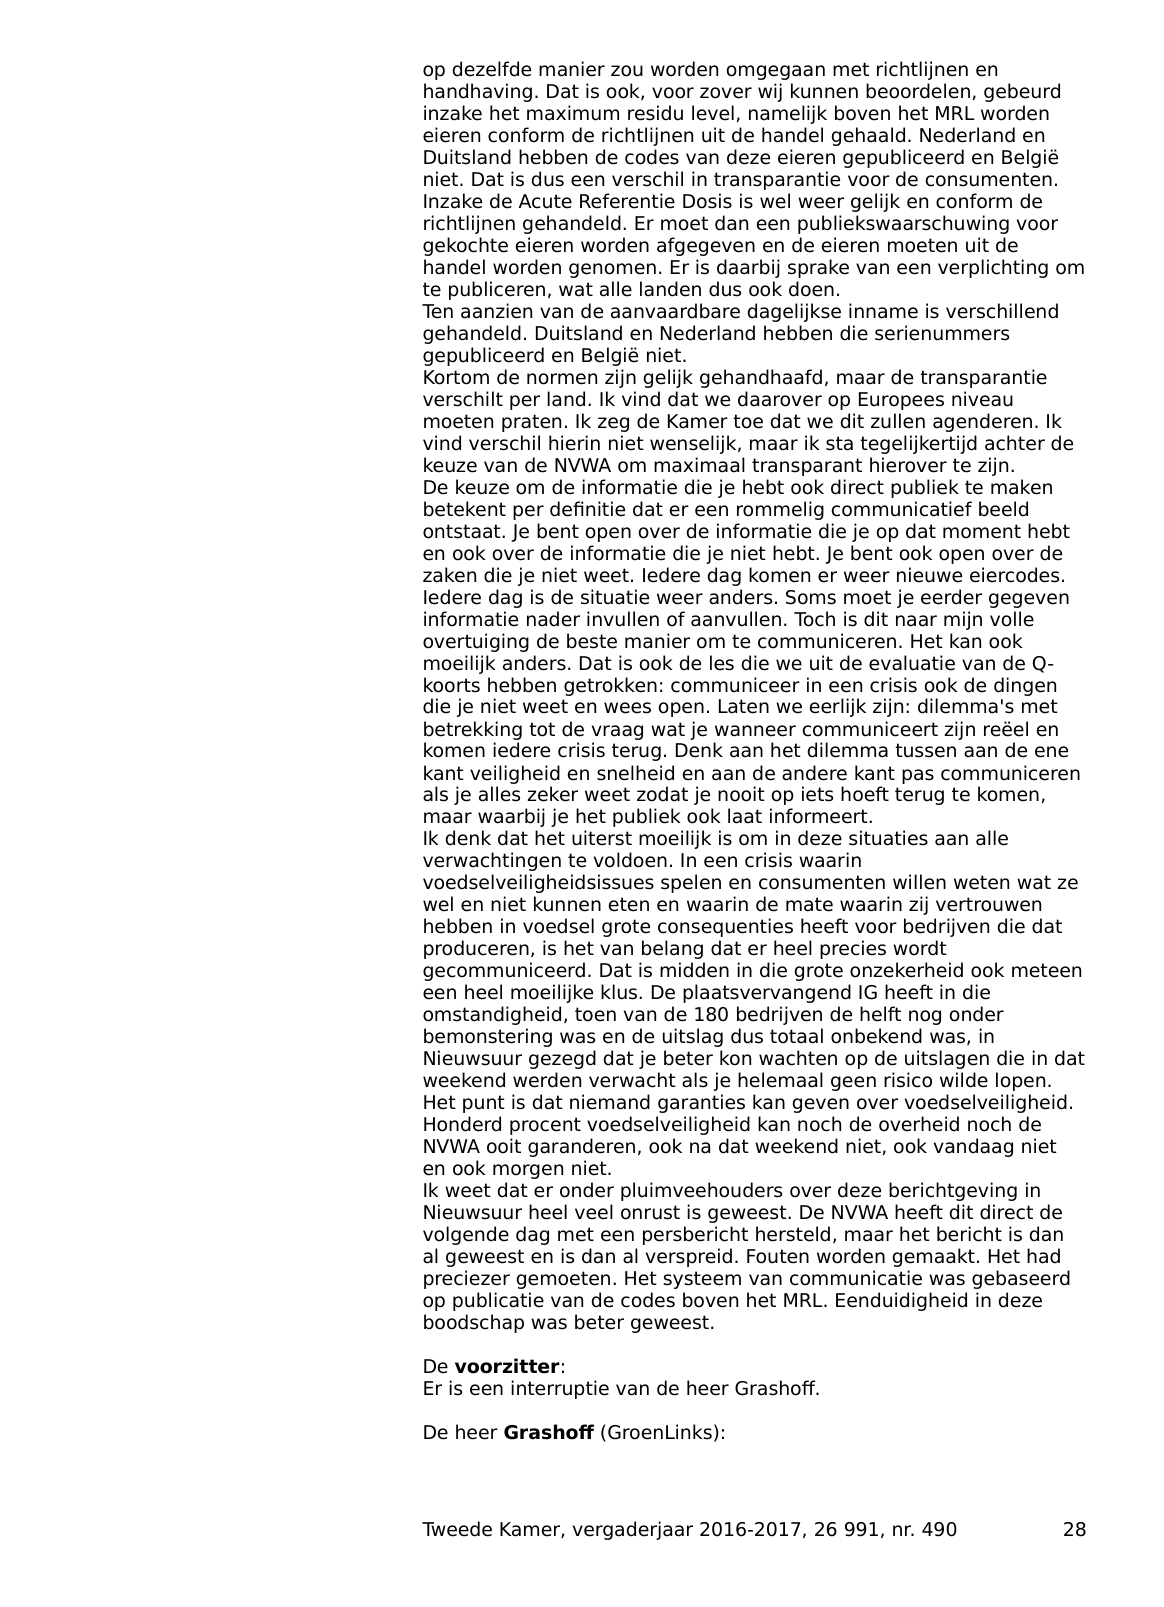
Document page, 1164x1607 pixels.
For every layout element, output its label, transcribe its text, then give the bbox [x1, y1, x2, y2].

text De keuze om de informatie die je hebt ook direct publiek te maken betekent per definitie dat er een rommelig communicatief beeld ontstaat. Je bent open over de informatie die je op dat moment hebt en ook over de informatie die je niet hebt. Je bent ook open over de zaken die je niet weet. Iedere dag komen er weer nieuwe eiercodes. Iedere dag is de situatie weer anders. Soms moet je eerder gegeven informatie nader invullen of aanvullen. Toch is dit naar mijn volle overtuiging de beste manier om te communiceren. Het kan ook moeilijk anders. Dat is ook de les die we uit de evaluatie van de Q-koorts hebben getrokken: communiceer in een crisis ook de dingen die je niet weet en wees open. Laten we eerlijk zijn: dilemma's met betrekking tot de vraag wat je wanneer communiceert zijn reëel en komen iedere crisis terug. Denk aan het dilemma tussen aan de ene kant veiligheid en snelheid en aan de andere kant pas communiceren als je alles zeker weet zodat je nooit op iets hoeft terug te komen, maar waarbij je het publiek ook laat informeert. [422, 477, 1087, 828]
text Er is een interruptie van de heer Grashoff. [422, 1378, 1087, 1400]
text Ik denk dat het uiterst moeilijk is om in deze situaties aan alle verwachtingen te voldoen. In een crisis waarin voedselveiligheidsissues spelen en consumenten willen weten wat ze wel en niet kunnen eten en waarin de mate waarin zij vertrouwen hebben in voedsel grote consequenties heeft voor bedrijven die dat produceren, is het van belang dat er heel precies wordt gecommuniceerd. Dat is midden in die grote onzekerheid ook meteen een heel moeilijke klus. De plaatsvervangend IG heeft in die omstandigheid, toen van de 180 bedrijven de helft nog onder bemonstering was en de uitslag dus totaal onbekend was, in Nieuwsuur gezegd dat je beter kon wachten op de uitslagen die in dat weekend werden verwacht als je helemaal geen risico wilde lopen. Het punt is dat niemand garanties kan geven over voedselveiligheid. Honderd procent voedselveiligheid kan noch de overheid noch de NVWA ooit garanderen, ook na dat weekend niet, ook vandaag niet en ook morgen niet. [422, 828, 1087, 1180]
text Ik weet dat er onder pluimveehouders over deze berichtgeving in Nieuwsuur heel veel onrust is geweest. De NVWA heeft dit direct de volgende dag met een persbericht hersteld, maar het bericht is dan al geweest en is dan al verspreid. Fouten worden gemaakt. Het had preciezer gemoeten. Het systeem van communicatie was gebaseerd op publicatie van de codes boven het MRL. Eenduidigheid in deze boodschap was beter geweest. [422, 1180, 1087, 1334]
text Ten aanzien van de aanvaardbare dagelijkse inname is verschillend gehandeld. Duitsland en Nederland hebben die serienummers gepubliceerd en België niet. [422, 301, 1087, 367]
text Kortom de normen zijn gelijk gehandhaafd, maar de transparantie verschilt per land. Ik vind dat we daarover op Europees niveau moeten praten. Ik zeg de Kamer toe dat we dit zullen agenderen. Ik vind verschil hierin niet wenselijk, maar ik sta tegelijkertijd achter de keuze van de NVWA om maximaal transparant hierover te zijn. [422, 367, 1087, 477]
text De heer Grashoff (GroenLinks): [422, 1422, 1087, 1444]
text op dezelfde manier zou worden omgegaan met richtlijnen en handhaving. Dat is ook, voor zover wij kunnen beoordelen, gebeurd inzake het maximum residu level, namelijk boven het MRL worden eieren conform de richtlijnen uit de handel gehaald. Nederland en Duitsland hebben de codes van deze eieren gepubliceerd en België niet. Dat is dus een verschil in transparantie voor de consumenten. [422, 59, 1087, 191]
text Inzake de Acute Referentie Dosis is wel weer gelijk en conform de richtlijnen gehandeld. Er moet dan een publiekswaarschuwing voor gekochte eieren worden afgegeven en de eieren moeten uit de handel worden genomen. Er is daarbij sprake van een verplichting om te publiceren, wat alle landen dus ook doen. [422, 191, 1087, 301]
text De voorzitter: [422, 1356, 1087, 1378]
